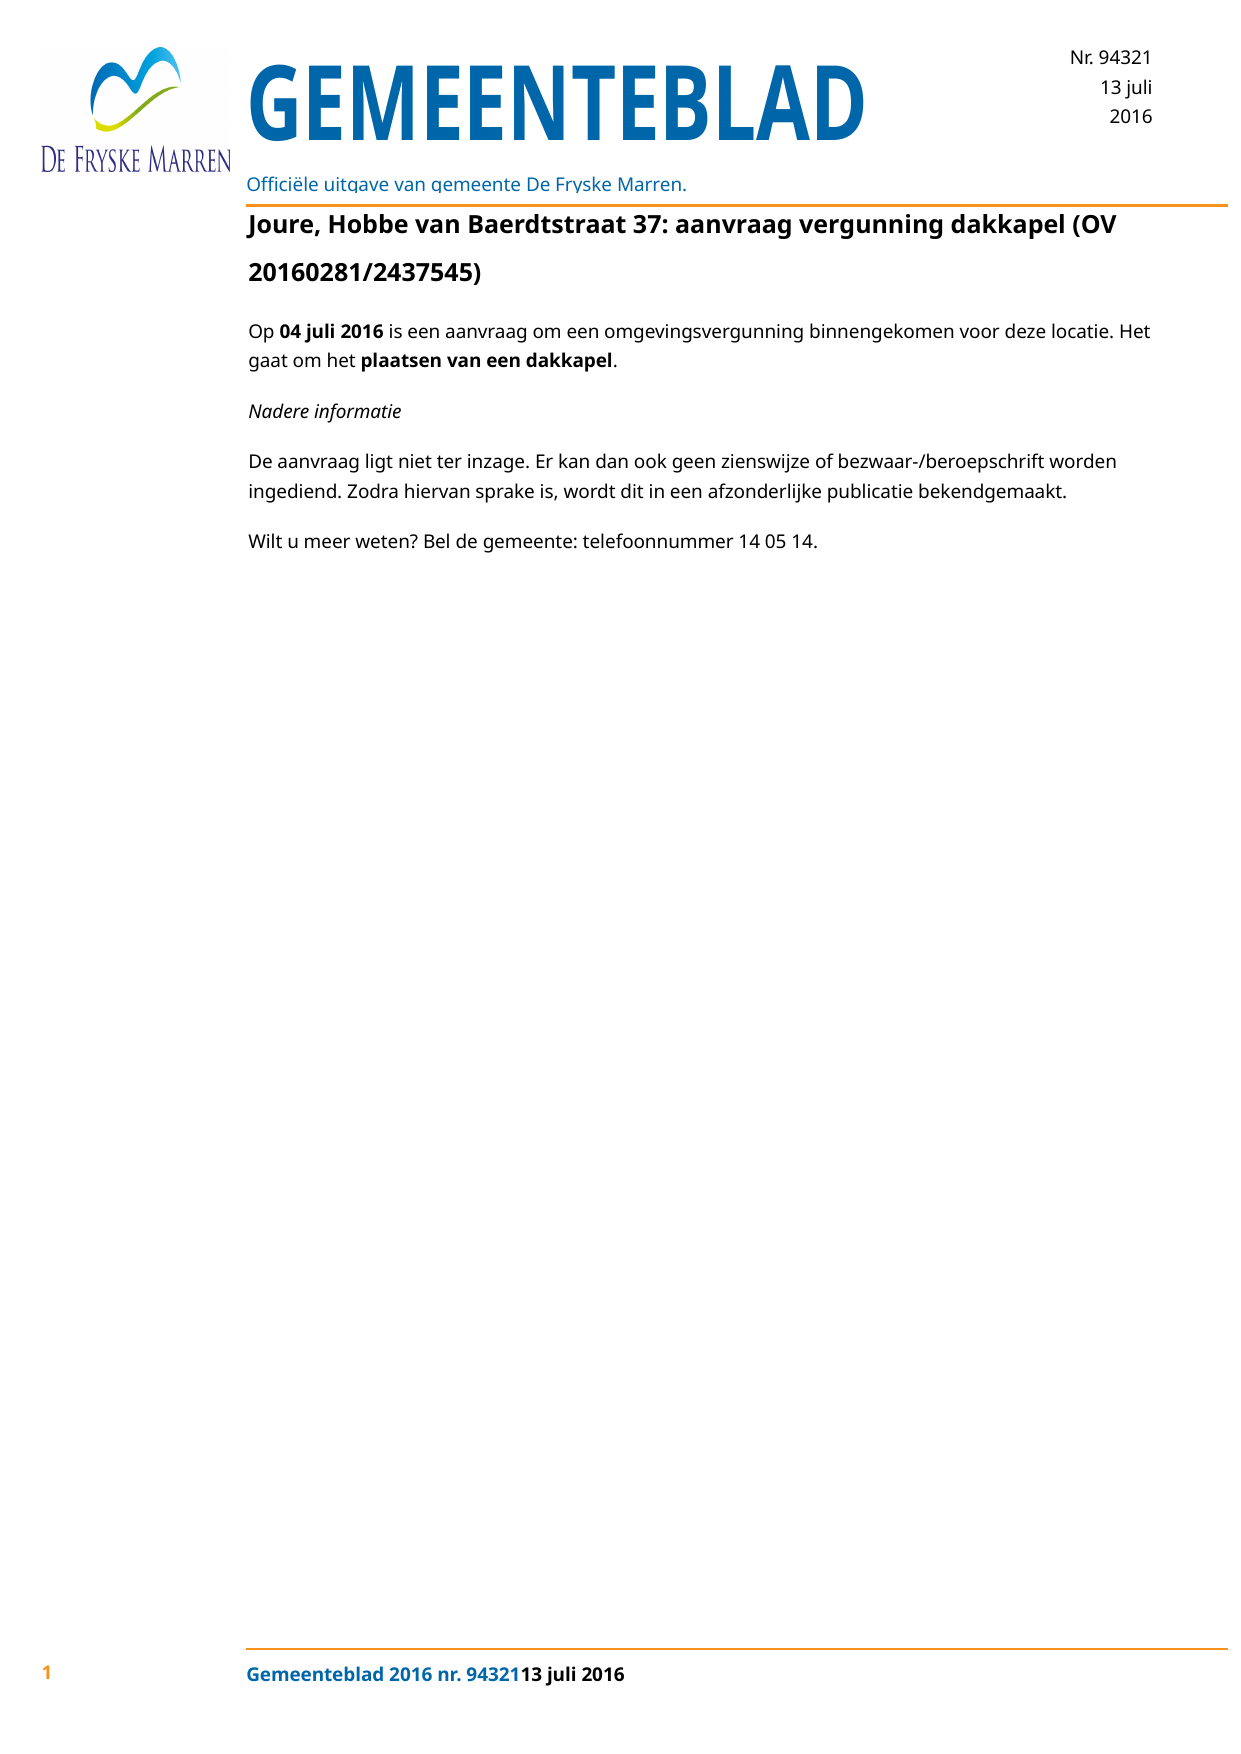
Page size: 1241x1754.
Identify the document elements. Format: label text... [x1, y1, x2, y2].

text Nadere informatie [248, 398, 1152, 424]
text De aanvraag ligt niet ter inzage. Er kan dan ook geen zienswijze of bezwaar-/beroepschrift worden ingediend. Zodra hiervan sprake is, wordt dit in een afzonderlijke publicatie bekendgemaakt. [248, 448, 1152, 504]
text Wilt u meer weten? Bel de gemeente: telefoonnummer 14 05 14. [248, 528, 1152, 554]
text Joure, Hobbe van Baerdtstraat 37: aanvraag vergunning dakkapel (OV 20160281/2437545) [248, 207, 1152, 288]
picture [41, 47, 231, 172]
text Op 04 juli 2016 is een aanvraag om een omgevingsvergunning binnengekomen voor deze locatie. Het gaat om het plaatsen van een dakkapel. [248, 318, 1152, 373]
